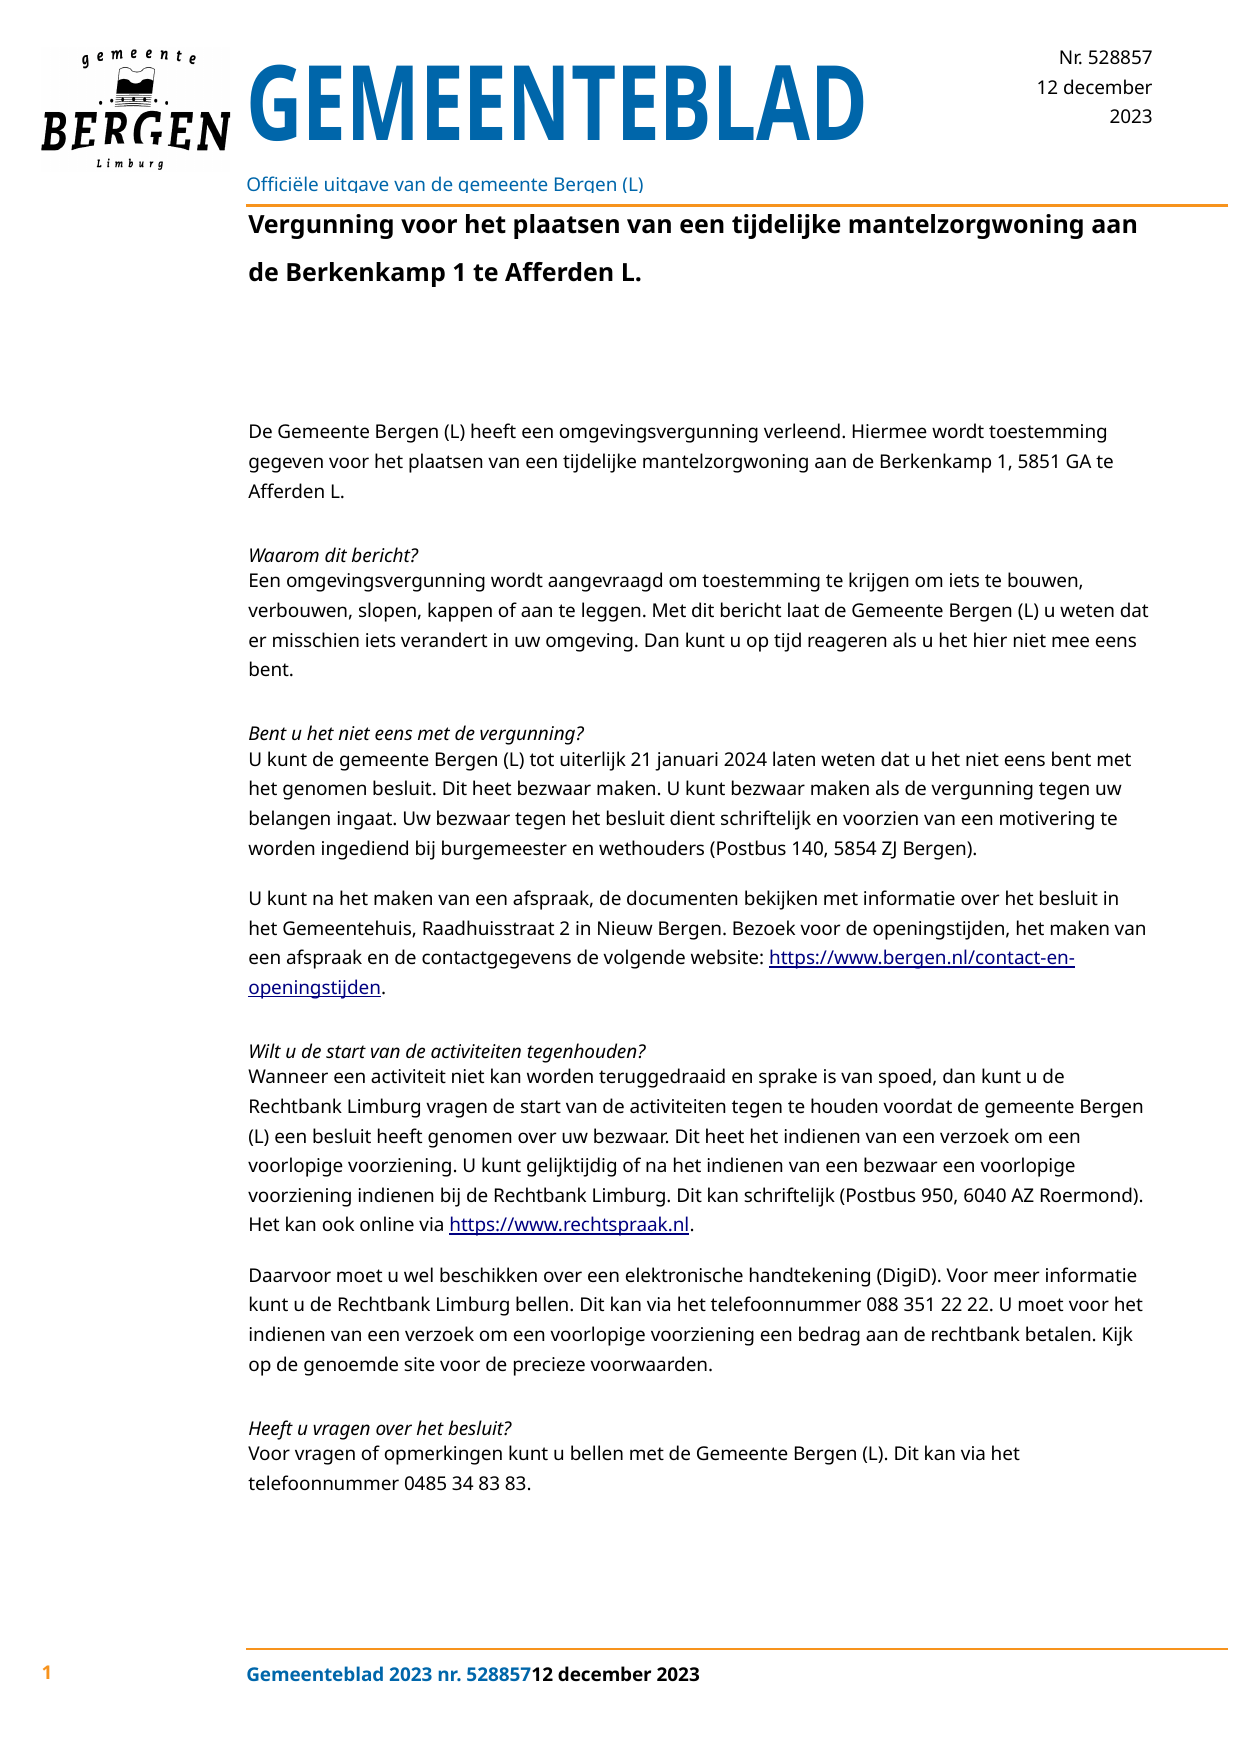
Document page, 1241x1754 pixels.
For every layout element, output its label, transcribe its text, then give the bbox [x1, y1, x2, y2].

text Waarom dit bericht? [248, 542, 1152, 568]
text Een omgevingsvergunning wordt aangevraagd om toestemming te krijgen om iets te bouwen, verbouwen, slopen, kappen of aan te leggen. Met dit bericht laat de Gemeente Bergen (L) u weten dat er misschien iets verandert in uw omgeving. Dan kunt u op tijd reageren als u het hier niet mee eens bent. [248, 568, 1152, 682]
picture [41, 47, 231, 172]
text Vergunning voor het plaatsen van een tijdelijke mantelzorgwoning aan de Berkenkamp 1 te Afferden L. [248, 207, 1152, 288]
text U kunt de gemeente Bergen (L) tot uiterlijk 21 januari 2024 laten weten dat u het niet eens bent met het genomen besluit. Dit heet bezwaar maken. U kunt bezwaar maken als de vergunning tegen uw belangen ingaat. Uw bezwaar tegen het besluit dient schriftelijk en voorzien van een motivering te worden ingediend bij burgemeester en wethouders (Postbus 140, 5854 ZJ Bergen). [248, 746, 1152, 861]
text Daarvoor moet u wel beschikken over een elektronische handtekening (DigiD). Voor meer informatie kunt u de Rechtbank Limburg bellen. Dit kan via het telefoonnummer 088 351 22 22. U moet voor het indienen van een verzoek om een voorlopige voorziening een bedrag aan de rechtbank betalen. Kijk op de genoemde site voor de precieze voorwaarden. [248, 1262, 1152, 1376]
text Wanneer een activiteit niet kan worden teruggedraaid en sprake is van spoed, dan kunt u de Rechtbank Limburg vragen de start van de activiteiten tegen te houden voordat de gemeente Bergen (L) een besluit heeft genomen over uw bezwaar. Dit heet het indienen van een verzoek om een voorlopige voorziening. U kunt gelijktijdig of na het indienen van een bezwaar een voorlopige voorziening indienen bij de Rechtbank Limburg. Dit kan schriftelijk (Postbus 950, 6040 AZ Roermond). Het kan ook online via https://www.rechtspraak.nl. [248, 1064, 1152, 1237]
text Bent u het niet eens met de vergunning? [248, 720, 1152, 746]
text Heeft u vragen over het besluit? [248, 1415, 1152, 1440]
text Wilt u de start van de activiteiten tegenhouden? [248, 1038, 1152, 1064]
text Voor vragen of opmerkingen kunt u bellen met de Gemeente Bergen (L). Dit kan via het telefoonnummer 0485 34 83 83. [248, 1440, 1152, 1496]
text De Gemeente Bergen (L) heeft een omgevingsvergunning verleend. Hiermee wordt toestemming gegeven voor het plaatsen van een tijdelijke mantelzorgwoning aan de Berkenkamp 1, 5851 GA te Afferden L. [248, 419, 1152, 504]
text U kunt na het maken van een afspraak, de documenten bekijken met informatie over het besluit in het Gemeentehuis, Raadhuisstraat 2 in Nieuw Bergen. Bezoek voor de openingstijden, het maken van een afspraak en de contactgegevens de volgende website: https://www.bergen.nl/contact-en-openingstijden. [248, 885, 1152, 1000]
